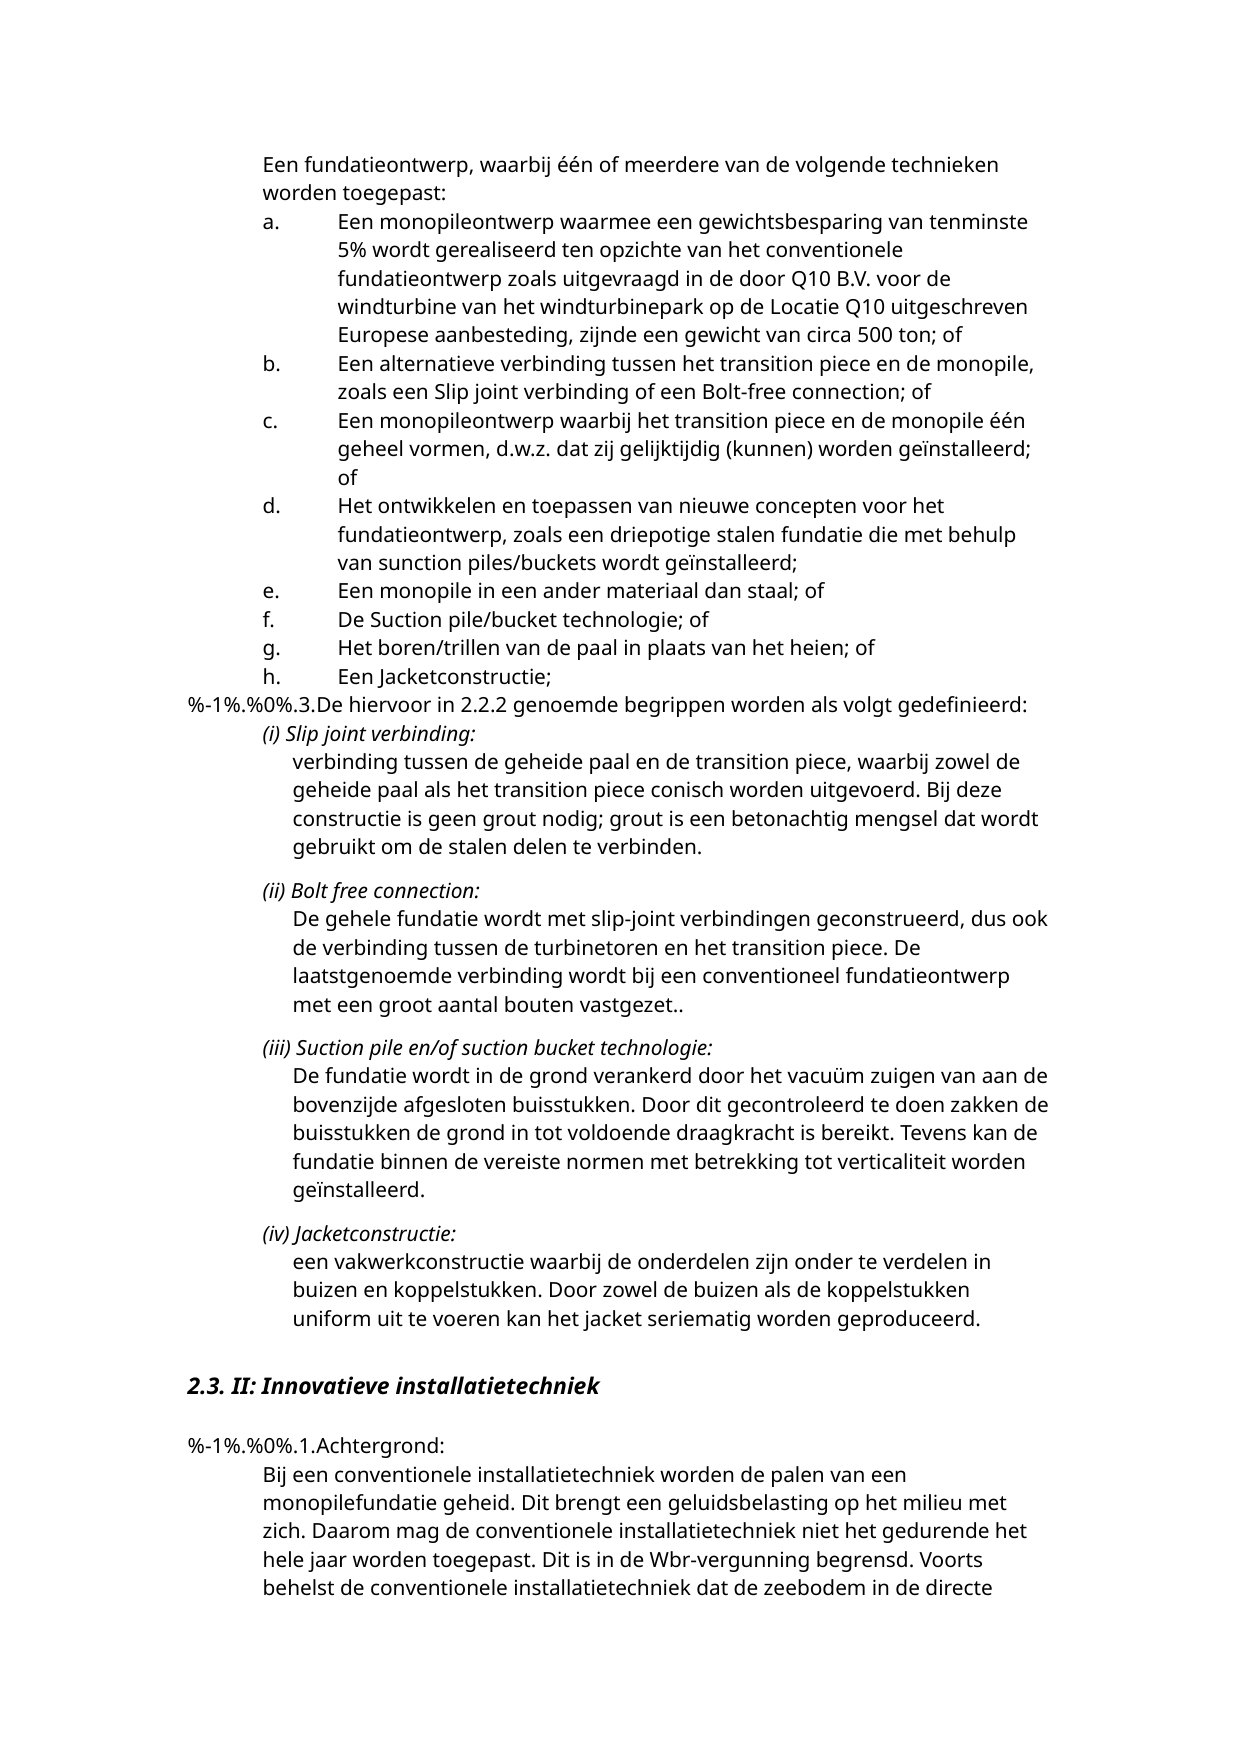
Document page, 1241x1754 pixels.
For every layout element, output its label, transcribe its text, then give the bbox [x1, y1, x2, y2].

list Een monopileontwerp waarbij het transition piece en de monopile één geheel vormen, d.w.z. dat zij gelijktijdig (kunnen) worden geïnstalleerd; of [262, 406, 1053, 491]
list Een fundatieontwerp, waarbij één of meerdere van de volgende technieken worden toegepast: [187, 150, 1053, 207]
list De hiervoor in 2.2.2 genoemde begrippen worden als volgt gedefinieerd: [187, 690, 1053, 719]
list Achtergrond: [187, 1431, 1053, 1460]
list Een monopileontwerp waarmee een gewichtsbesparing van tenminste 5% wordt gerealiseerd ten opzichte van het conventionele fundatieontwerp zoals uitgevraagd in de door Q10 B.V. voor de windturbine van het windturbinepark op de Locatie Q10 uitgeschreven Europese aanbesteding, zijnde een gewicht van circa 500 ton; of [262, 207, 1053, 349]
list Een monopile in een ander materiaal dan staal; of [262, 577, 1053, 605]
list Het boren/trillen van de paal in plaats van het heien; of [262, 633, 1053, 662]
list Een alternatieve verbinding tussen het transition piece en de monopile, zoals een Slip joint verbinding of een Bolt-free connection; of [262, 349, 1053, 406]
list De fundatie wordt in de grond verankerd door het vacuüm zuigen van aan de bovenzijde afgesloten buisstukken. Door dit gecontroleerd te doen zakken de buisstukken de grond in tot voldoende draagkracht is bereikt. Tevens kan de fundatie binnen de vereiste normen met betrekking tot verticaliteit worden geïnstalleerd. [217, 1062, 1053, 1204]
list Een Jacketconstructie; [262, 662, 1053, 690]
list Bij een conventionele installatietechniek worden de palen van een monopilefundatie geheid. Dit brengt een geluidsbelasting op het milieu met zich. Daarom mag de conventionele installatietechniek niet het gedurende het hele jaar worden toegepast. Dit is in de Wbr-vergunning begrensd. Voorts behelst de conventionele installatietechniek dat de zeebodem in de directe [187, 1460, 1053, 1602]
list (i) Slip joint verbinding: [187, 719, 1053, 747]
list De Suction pile/bucket technologie; of [262, 605, 1053, 633]
list Het ontwikkelen en toepassen van nieuwe concepten voor het fundatieontwerp, zoals een driepotige stalen fundatie die met behulp van sunction piles/buckets wordt geïnstalleerd; [262, 491, 1053, 577]
list (iii) Suction pile en/of suction bucket technologie: [187, 1033, 1053, 1062]
list (ii) Bolt free connection: [187, 876, 1053, 904]
subtitle 2.3. II: Innovatieve installatietechniek [187, 1370, 1053, 1401]
list verbinding tussen de geheide paal en de transition piece, waarbij zowel de geheide paal als het transition piece conisch worden uitgevoerd. Bij deze constructie is geen grout nodig; grout is een betonachtig mengsel dat wordt gebruikt om de stalen delen te verbinden. [217, 747, 1053, 861]
list (iv) Jacketconstructie: [187, 1219, 1053, 1247]
list een vakwerkconstructie waarbij de onderdelen zijn onder te verdelen in buizen en koppelstukken. Door zowel de buizen als de koppelstukken uniform uit te voeren kan het jacket seriematig worden geproduceerd. [217, 1247, 1053, 1332]
list De gehele fundatie wordt met slip-joint verbindingen geconstrueerd, dus ook de verbinding tussen de turbinetoren en het transition piece. De laatstgenoemde verbinding wordt bij een conventioneel fundatieontwerp met een groot aantal bouten vastgezet.. [217, 904, 1053, 1018]
